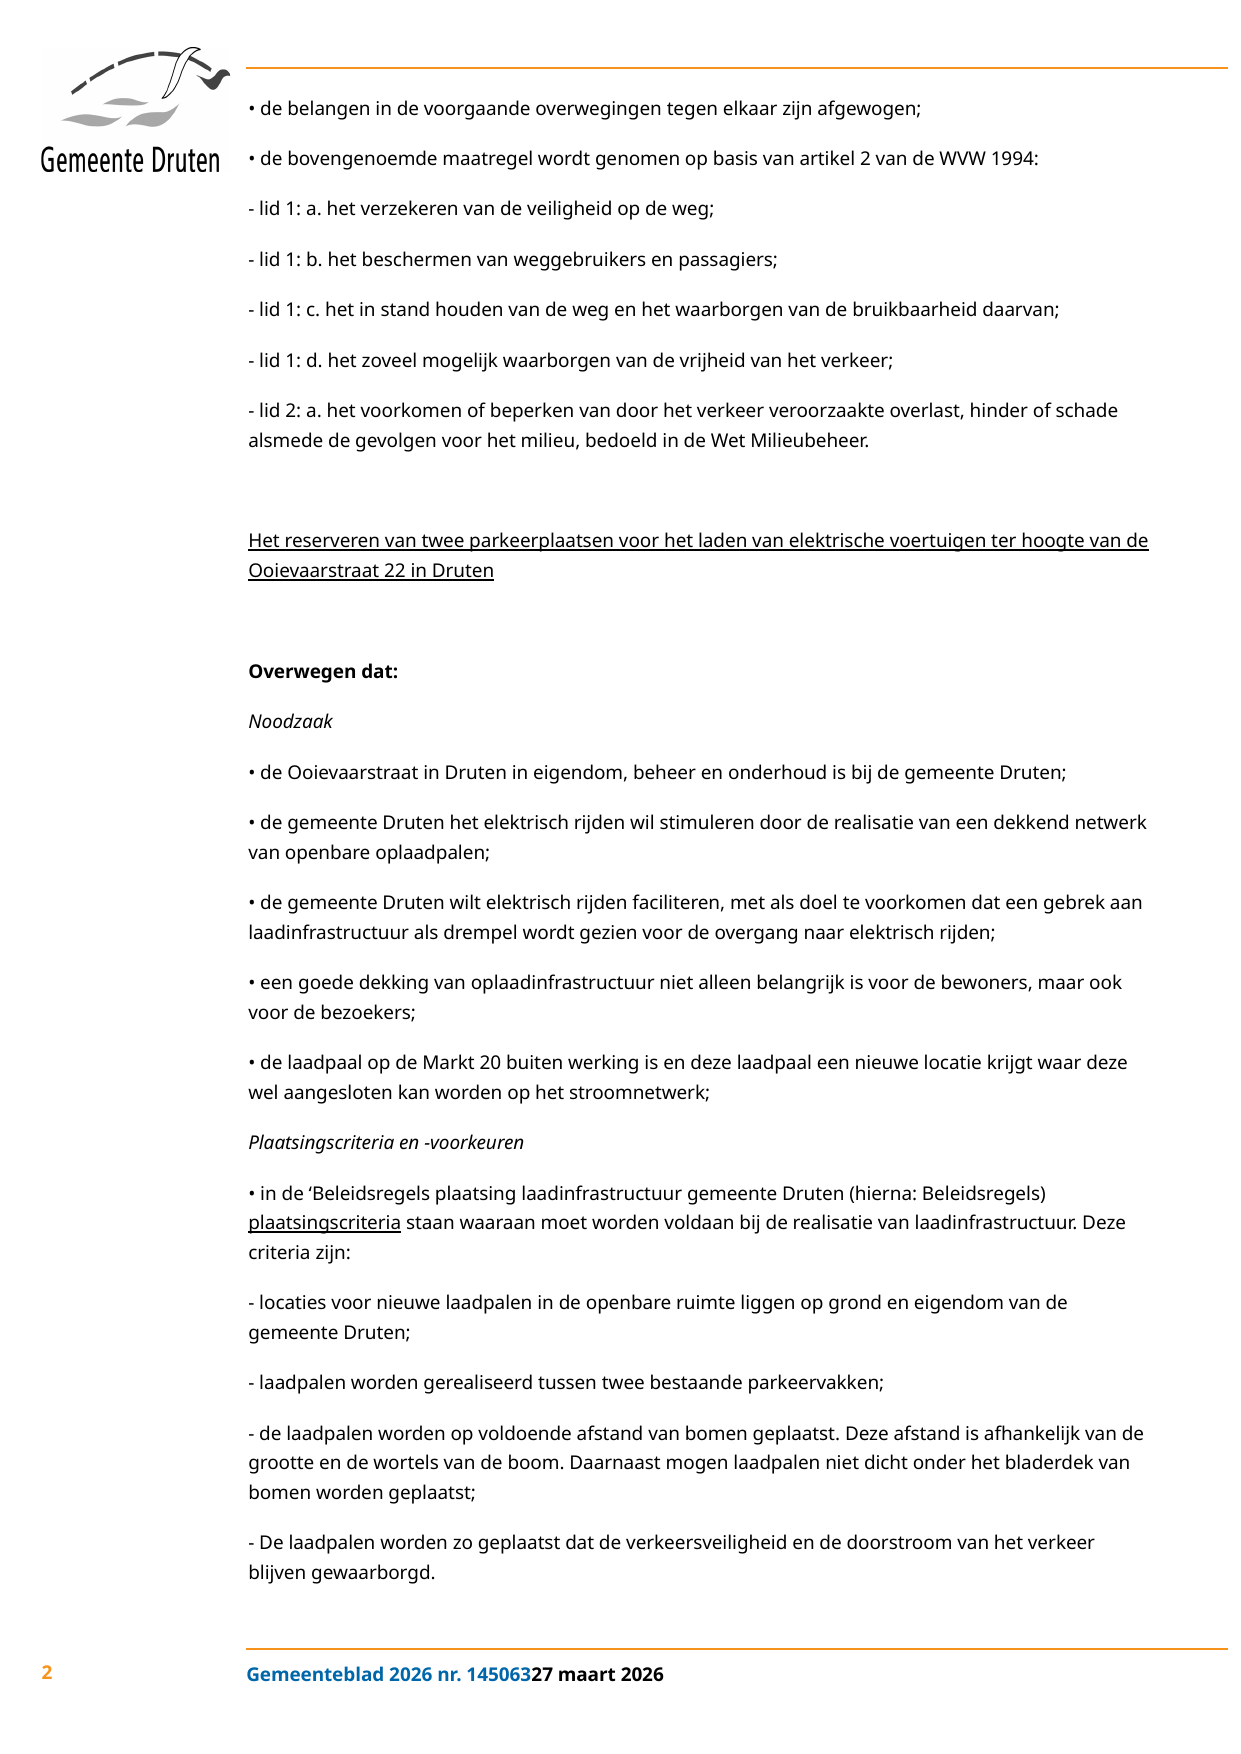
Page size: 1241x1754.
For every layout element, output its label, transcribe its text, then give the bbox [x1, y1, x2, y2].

text Plaatsingscriteria en -voorkeuren [248, 1129, 1152, 1155]
text • een goede dekking van oplaadinfrastructuur niet alleen belangrijk is voor de bewoners, maar ook voor de bezoekers; [248, 969, 1152, 1025]
text Overwegen dat: [248, 658, 1152, 684]
text • de Ooievaarstraat in Druten in eigendom, beheer en onderhoud is bij de gemeente Druten; [248, 759, 1152, 785]
text • de belangen in de voorgaande overwegingen tegen elkaar zijn afgewogen; [248, 95, 1152, 121]
text • de bovengenoemde maatregel wordt genomen op basis van artikel 2 van de WVW 1994: [248, 145, 1152, 171]
text • de laadpaal op de Markt 20 buiten werking is en deze laadpaal een nieuwe locatie krijgt waar deze wel aangesloten kan worden op het stroomnetwerk; [248, 1049, 1152, 1105]
text • in de ‘Beleidsregels plaatsing laadinfrastructuur gemeente Druten (hierna: Beleidsregels) plaatsingscriteria staan waaraan moet worden voldaan bij de realisatie van laadinfrastructuur. Deze criteria zijn: [248, 1180, 1152, 1265]
text - lid 1: a. het verzekeren van de veiligheid op de weg; [248, 196, 1152, 221]
text Het reserveren van twee parkeerplaatsen voor het laden van elektrische voertuigen ter hoogte van de Ooievaarstraat 22 in Druten [248, 528, 1152, 583]
text - De laadpalen worden zo geplaatst dat de verkeersveiligheid en de doorstroom van het verkeer blijven gewaarborgd. [248, 1529, 1152, 1585]
text Noodzaak [248, 708, 1152, 734]
text - de laadpalen worden op voldoende afstand van bomen geplaatst. Deze afstand is afhankelijk van de grootte en de wortels van de boom. Daarnaast mogen laadpalen niet dicht onder het bladerdek van bomen worden geplaatst; [248, 1420, 1152, 1505]
text - lid 2: a. het voorkomen of beperken van door het verkeer veroorzaakte overlast, hinder of schade alsmede de gevolgen voor het milieu, bedoeld in de Wet Milieubeheer. [248, 397, 1152, 453]
picture [41, 47, 231, 172]
text - laadpalen worden gerealiseerd tussen twee bestaande parkeervakken; [248, 1369, 1152, 1395]
text - lid 1: b. het beschermen van weggebruikers en passagiers; [248, 246, 1152, 272]
text • de gemeente Druten het elektrisch rijden wil stimuleren door de realisatie van een dekkend netwerk van openbare oplaadpalen; [248, 809, 1152, 865]
text - lid 1: c. het in stand houden van de weg en het waarborgen van de bruikbaarheid daarvan; [248, 296, 1152, 322]
text - lid 1: d. het zoveel mogelijk waarborgen van de vrijheid van het verkeer; [248, 347, 1152, 373]
text - locaties voor nieuwe laadpalen in de openbare ruimte liggen op grond en eigendom van de gemeente Druten; [248, 1289, 1152, 1345]
text • de gemeente Druten wilt elektrisch rijden faciliteren, met als doel te voorkomen dat een gebrek aan laadinfrastructuur als drempel wordt gezien voor de overgang naar elektrisch rijden; [248, 889, 1152, 945]
